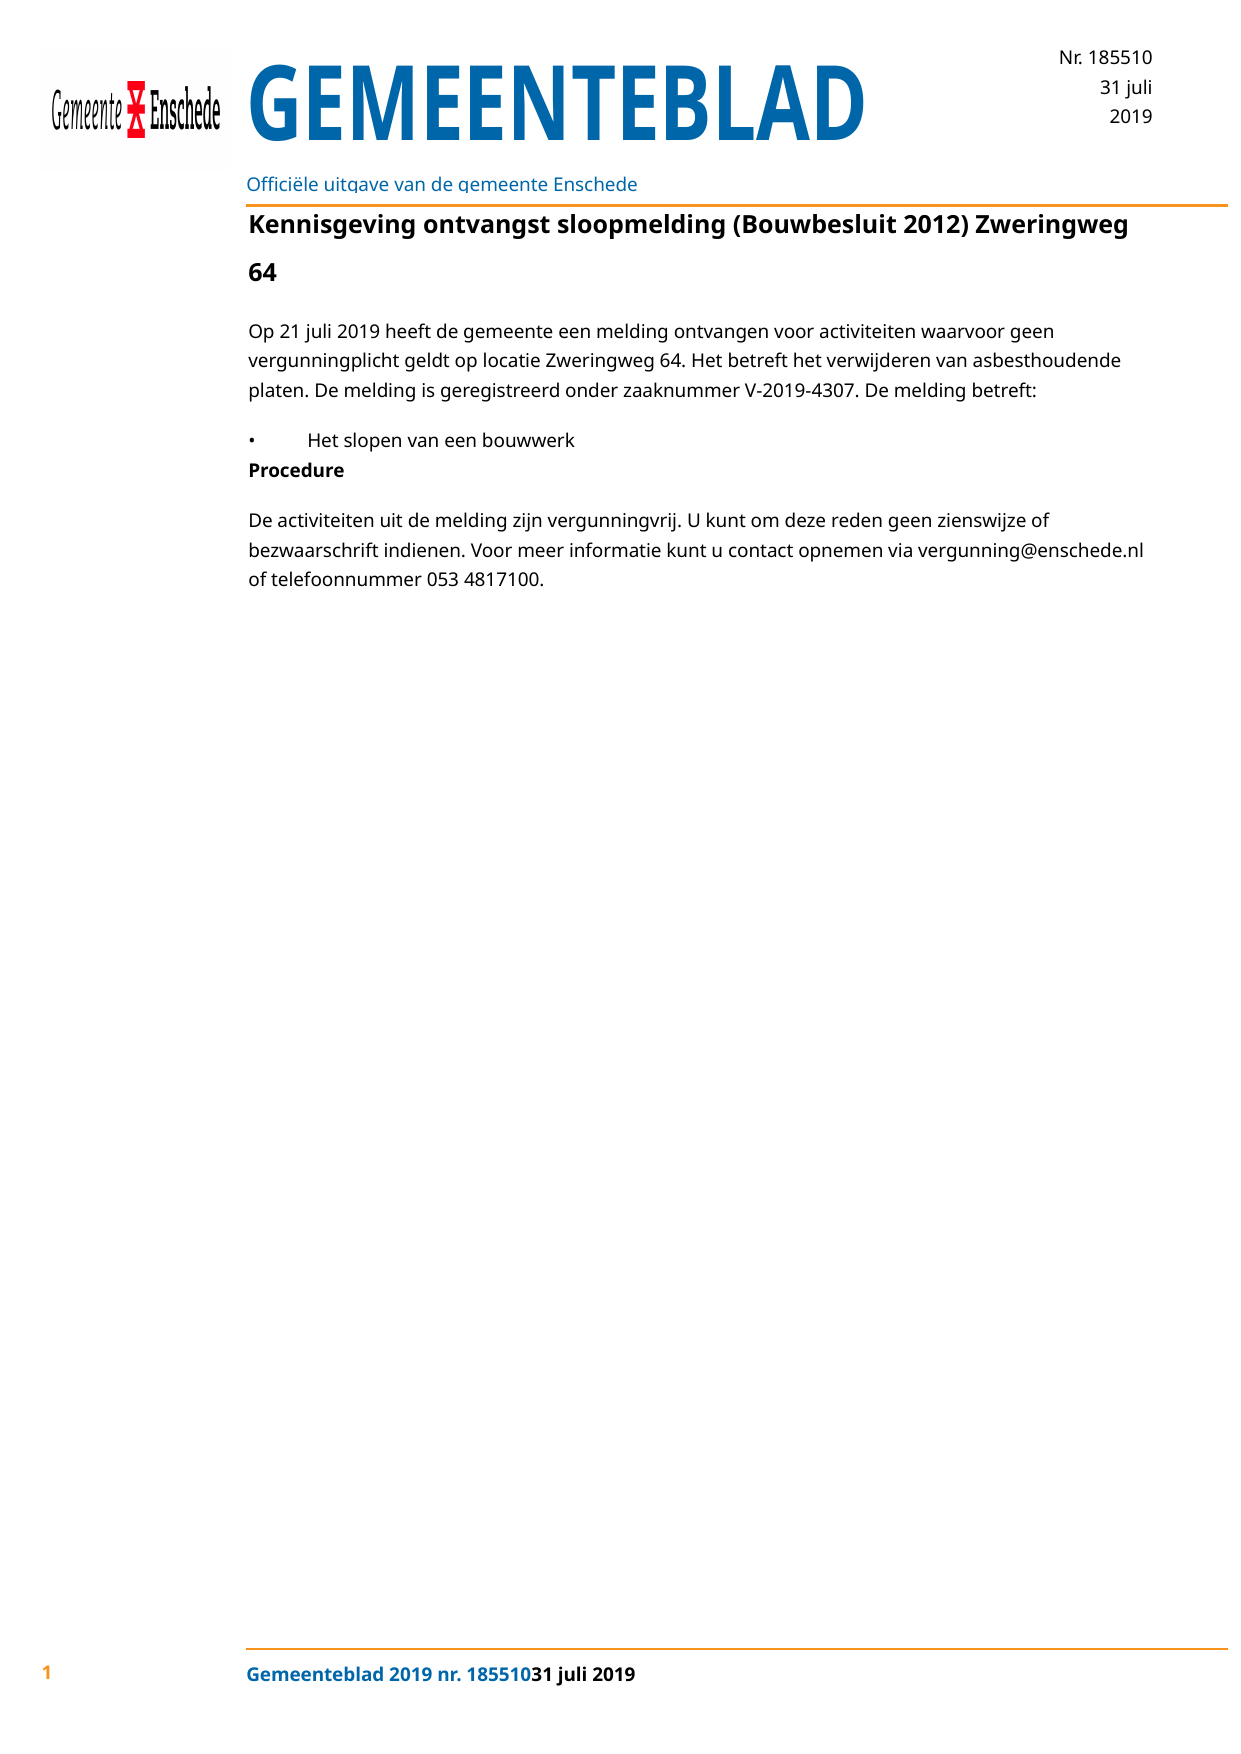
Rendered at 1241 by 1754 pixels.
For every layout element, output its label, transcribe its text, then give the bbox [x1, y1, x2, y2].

text De activiteiten uit de melding zijn vergunningvrij. U kunt om deze reden geen zienswijze of bezwaarschrift indienen. Voor meer informatie kunt u contact opnemen via vergunning@enschede.nl of telefoonnummer 053 4817100. [248, 507, 1152, 592]
list Het slopen van een bouwwerk [248, 427, 1152, 453]
text Op 21 juli 2019 heeft de gemeente een melding ontvangen voor activiteiten waarvoor geen vergunningplicht geldt op locatie Zweringweg 64. Het betreft het verwijderen van asbesthoudende platen. De melding is geregistreerd onder zaaknummer V-2019-4307. De melding betreft: [248, 318, 1152, 403]
text Kennisgeving ontvangst sloopmelding (Bouwbesluit 2012) Zweringweg 64 [248, 207, 1152, 288]
text Procedure [248, 457, 1152, 483]
picture [41, 47, 231, 172]
